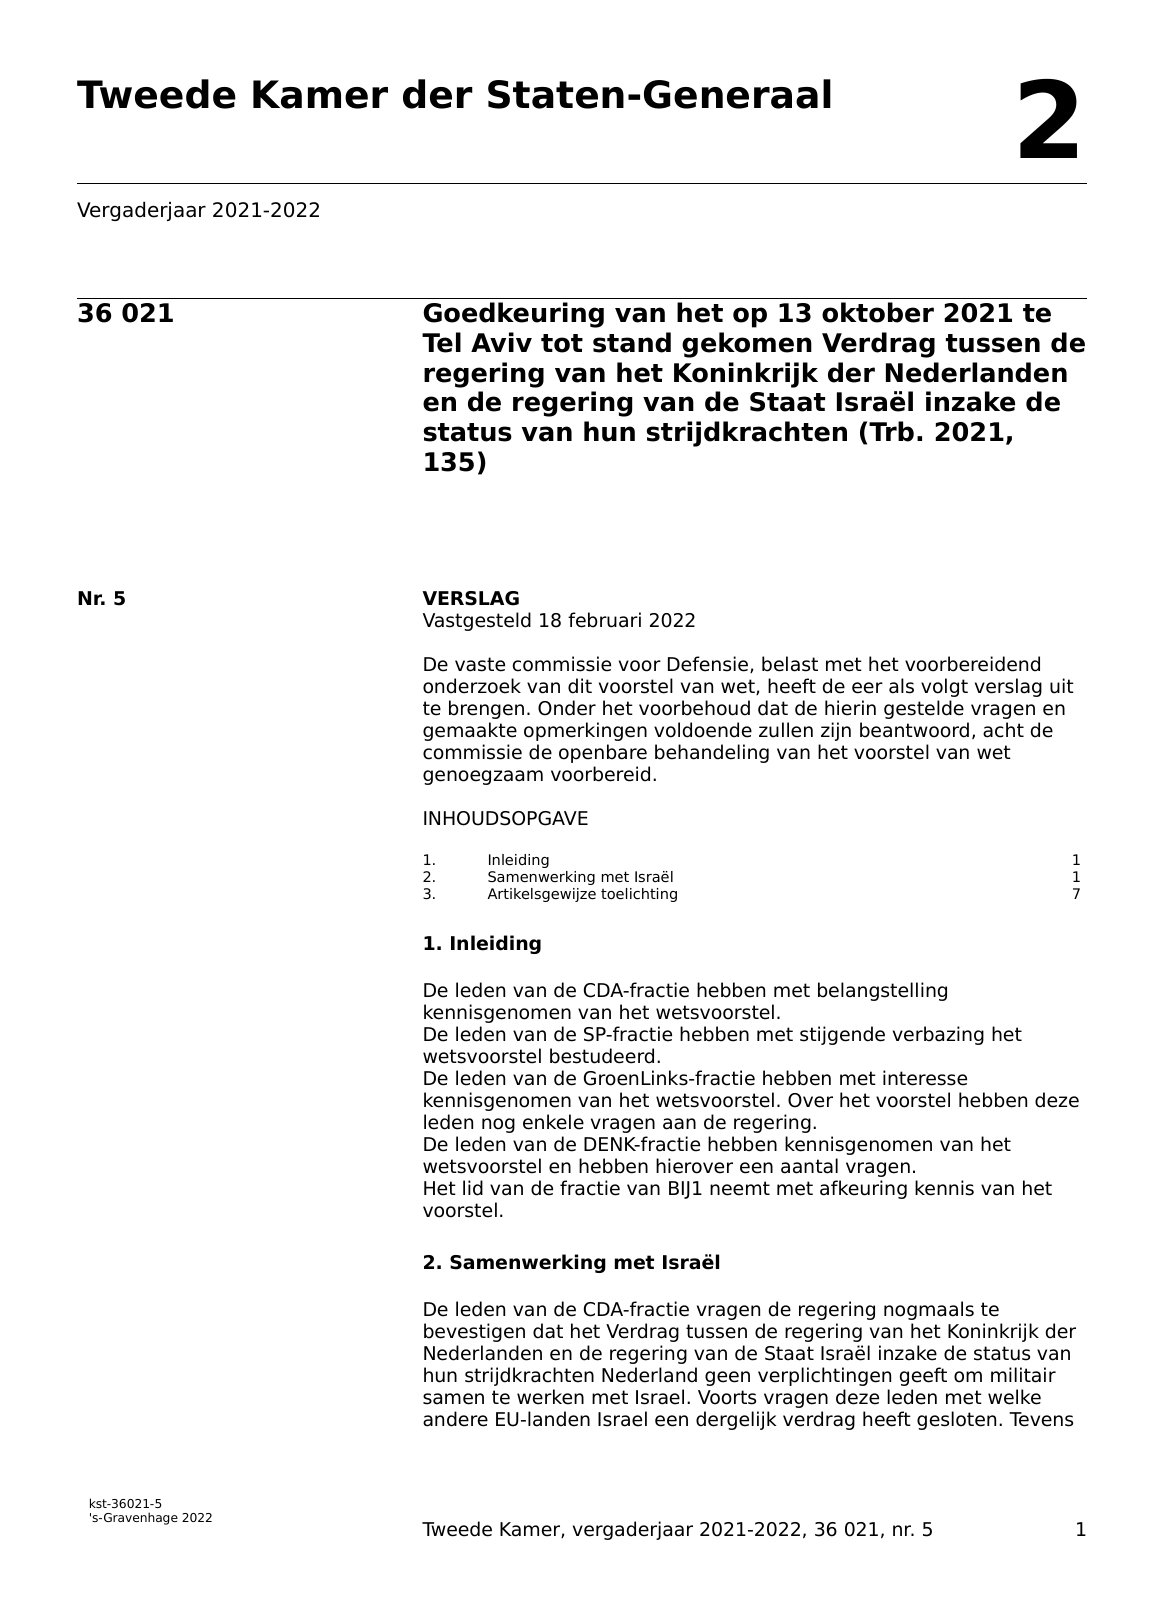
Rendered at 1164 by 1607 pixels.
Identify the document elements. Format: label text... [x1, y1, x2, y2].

table_cell Artikelsgewijze toelichting [481, 886, 1013, 903]
text Vastgesteld 18 februari 2022 [422, 610, 1087, 632]
text kst-36021-5 [88, 1497, 323, 1511]
table_header Tweede Kamer der Staten-Generaal [77, 59, 886, 183]
table_header 2 [886, 59, 1087, 183]
table_cell 2. [422, 869, 481, 886]
text De leden van de DENK-fractie hebben kennisgenomen van het wetsvoorstel en hebben hierover een aantal vragen. [422, 1134, 1087, 1178]
table_header 1 [1013, 852, 1087, 869]
text De leden van de GroenLinks-fractie hebben met interesse kennisgenomen van het wetsvoorstel. Over het voorstel hebben deze leden nog enkele vragen aan de regering. [422, 1068, 1087, 1134]
subtitle 1. Inleiding [422, 933, 1087, 955]
table_cell Samenwerking met Israël [481, 869, 1013, 886]
text De leden van de CDA-fractie vragen de regering nogmaals te bevestigen dat het Verdrag tussen de regering van het Koninkrijk der Nederlanden en de regering van de Staat Israël inzake de status van hun strijdkrachten Nederland geen verplichtingen geeft om militair samen te werken met Israel. Voorts vragen deze leden met welke andere EU-landen Israel een dergelijk verdrag heeft gesloten. Tevens [422, 1299, 1087, 1431]
subtitle 2. Samenwerking met Israël [422, 1252, 1087, 1274]
subtitle Nr. 5 VERSLAG [77, 588, 1087, 610]
table_cell 1 [1013, 869, 1087, 886]
text De vaste commissie voor Defensie, belast met het voorbereidend onderzoek van dit voorstel van wet, heeft de eer als volgt verslag uit te brengen. Onder het voorbehoud dat de hierin gestelde vragen en gemaakte opmerkingen voldoende zullen zijn beantwoord, acht de commissie de openbare behandeling van het voorstel van wet genoegzaam voorbereid. [422, 654, 1087, 786]
text 's-Gravenhage 2022 [88, 1511, 323, 1525]
text De leden van de SP-fractie hebben met stijgende verbazing het wetsvoorstel bestudeerd. [422, 1024, 1087, 1068]
text De leden van de CDA-fractie hebben met belangstelling kennisgenomen van het wetsvoorstel. [422, 980, 1087, 1024]
table_cell 7 [1013, 886, 1087, 903]
table_cell 3. [422, 886, 481, 903]
text Het lid van de fractie van BIJ1 neemt met afkeuring kennis van het voorstel. [422, 1178, 1087, 1222]
table_cell Vergaderjaar 2021-2022 [77, 184, 1087, 298]
subtitle INHOUDSOPGAVE [422, 808, 1087, 830]
table_header Inleiding [481, 852, 1013, 869]
subtitle 36 021 Goedkeuring van het op 13 oktober 2021 te Tel Aviv tot stand gekomen Verdrag tussen de regering van het Koninkrijk der Nederlanden en de regering van de Staat Israël inzake de status van hun strijdkrachten (Trb. 2021, 135) [77, 299, 1087, 477]
table_header 1. [422, 852, 481, 869]
